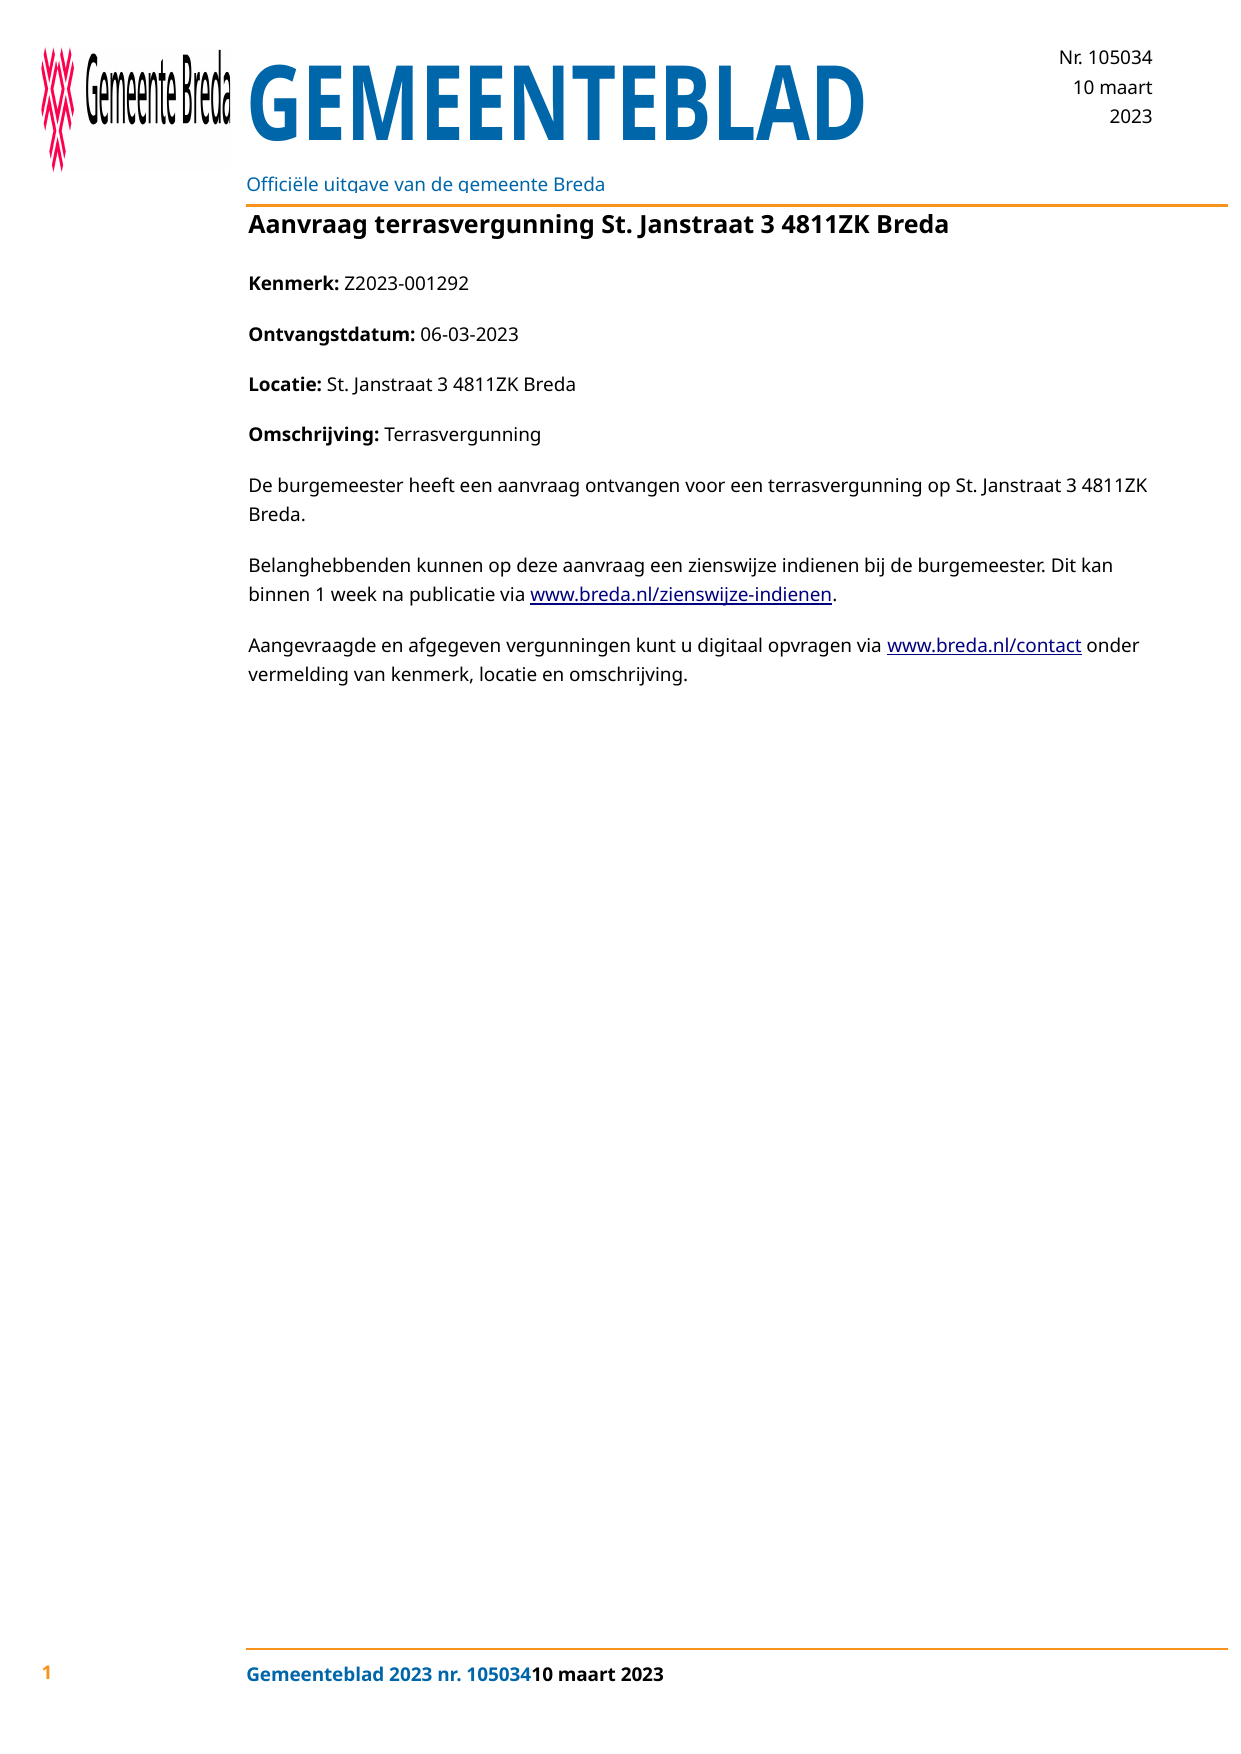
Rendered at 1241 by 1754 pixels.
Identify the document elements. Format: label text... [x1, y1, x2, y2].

text Locatie: St. Janstraat 3 4811ZK Breda [248, 371, 1152, 397]
picture [41, 47, 231, 172]
text De burgemeester heeft een aanvraag ontvangen voor een terrasvergunning op St. Janstraat 3 4811ZK Breda. [248, 472, 1152, 527]
text Aangevraagde en afgegeven vergunningen kunt u digitaal opvragen via www.breda.nl/contact onder vermelding van kenmerk, locatie en omschrijving. [248, 632, 1152, 687]
text Omschrijving: Terrasvergunning [248, 422, 1152, 447]
text Kenmerk: Z2023-001292 [248, 270, 1152, 296]
text Aanvraag terrasvergunning St. Janstraat 3 4811ZK Breda [248, 207, 1152, 241]
text Ontvangstdatum: 06-03-2023 [248, 321, 1152, 346]
text Belanghebbenden kunnen op deze aanvraag een zienswijze indienen bij de burgemeester. Dit kan binnen 1 week na publicatie via www.breda.nl/zienswijze-indienen. [248, 552, 1152, 607]
